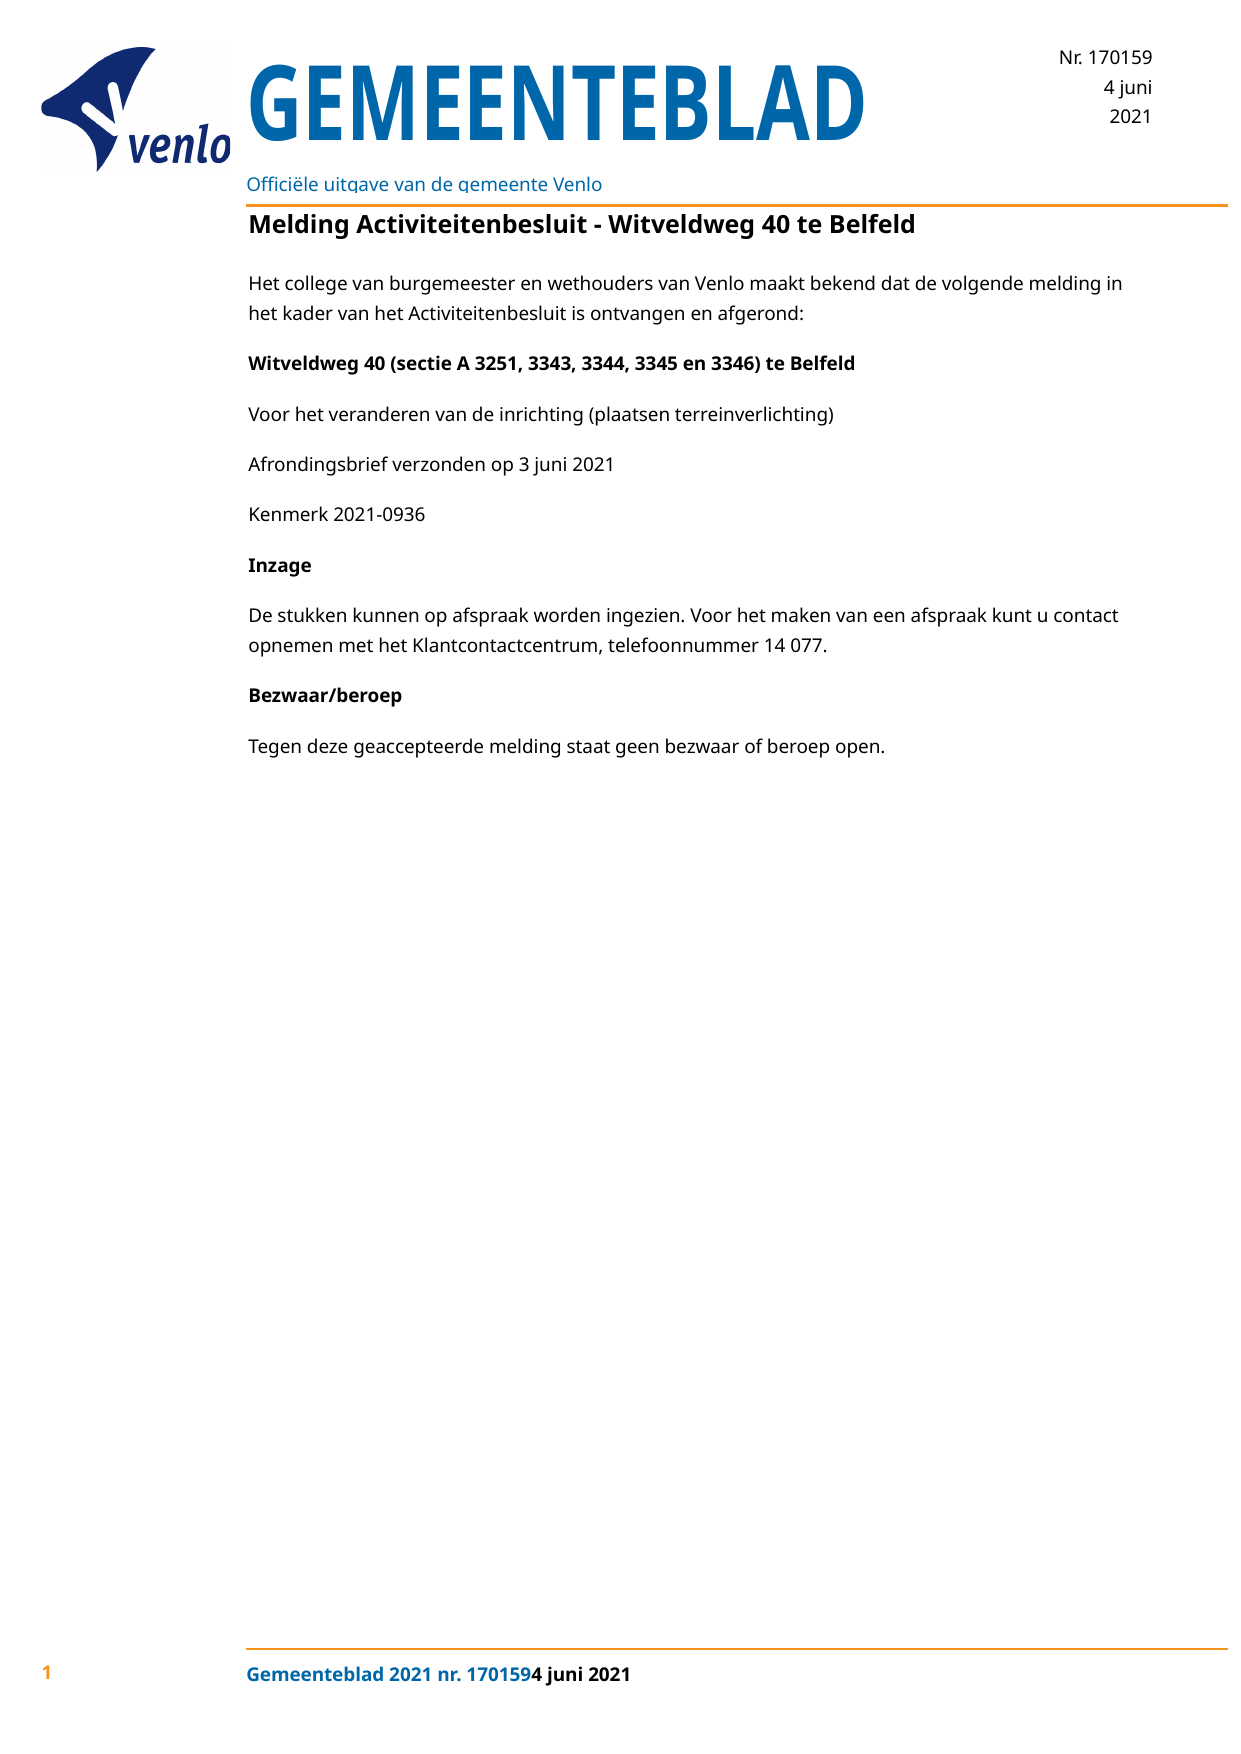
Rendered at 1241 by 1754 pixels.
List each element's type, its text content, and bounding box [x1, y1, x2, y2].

text Melding Activiteitenbesluit - Witveldweg 40 te Belfeld [248, 207, 1152, 241]
picture [41, 47, 231, 172]
text Bezwaar/beroep [248, 682, 1152, 708]
text Tegen deze geaccepteerde melding staat geen bezwaar of beroep open. [248, 733, 1152, 758]
text Afrondingsbrief verzonden op 3 juni 2021 [248, 451, 1152, 477]
text Het college van burgemeester en wethouders van Venlo maakt bekend dat de volgende melding in het kader van het Activiteitenbesluit is ontvangen en afgerond: [248, 270, 1152, 326]
text Inzage [248, 552, 1152, 578]
text Kenmerk 2021-0936 [248, 502, 1152, 527]
text Witveldweg 40 (sectie A 3251, 3343, 3344, 3345 en 3346) te Belfeld [248, 350, 1152, 376]
text De stukken kunnen op afspraak worden ingezien. Voor het maken van een afspraak kunt u contact opnemen met het Klantcontactcentrum, telefoonnummer 14 077. [248, 602, 1152, 658]
text Voor het veranderen van de inrichting (plaatsen terreinverlichting) [248, 401, 1152, 426]
